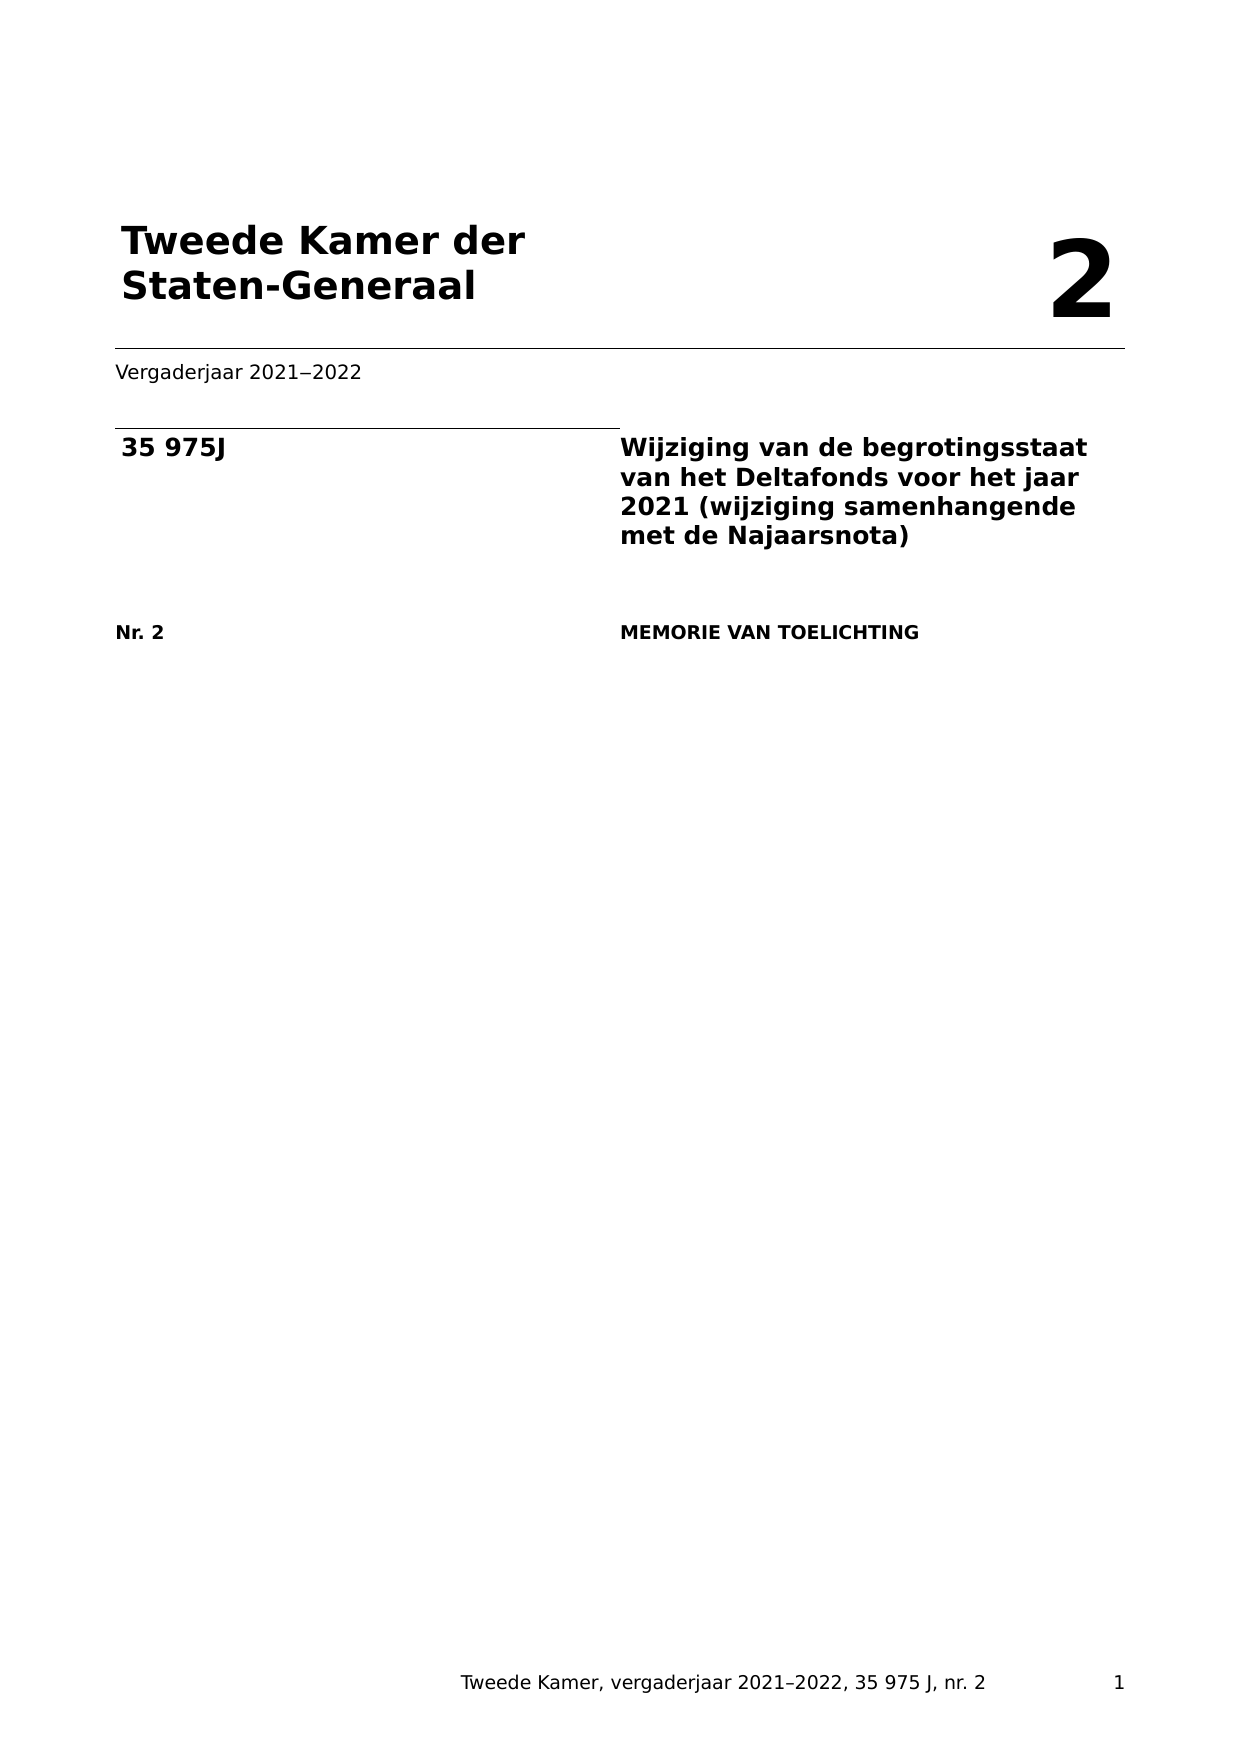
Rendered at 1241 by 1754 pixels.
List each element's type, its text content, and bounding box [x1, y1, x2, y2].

table_header MEMORIE VAN TOELICHTING [620, 622, 1125, 666]
table_header Nr. 2 [115, 622, 620, 666]
table_cell Vergaderjaar 2021‒2022 [115, 349, 1125, 384]
table_header 35 975J [115, 429, 620, 556]
table_header Tweede Kamer der Staten-Generaal [115, 213, 620, 348]
table_header Wijziging van de begrotingsstaat van het Deltafonds voor het jaar 2021 (wijziging samenhangende met de Najaarsnota) [620, 428, 1125, 556]
table_header 2 [620, 213, 1125, 348]
